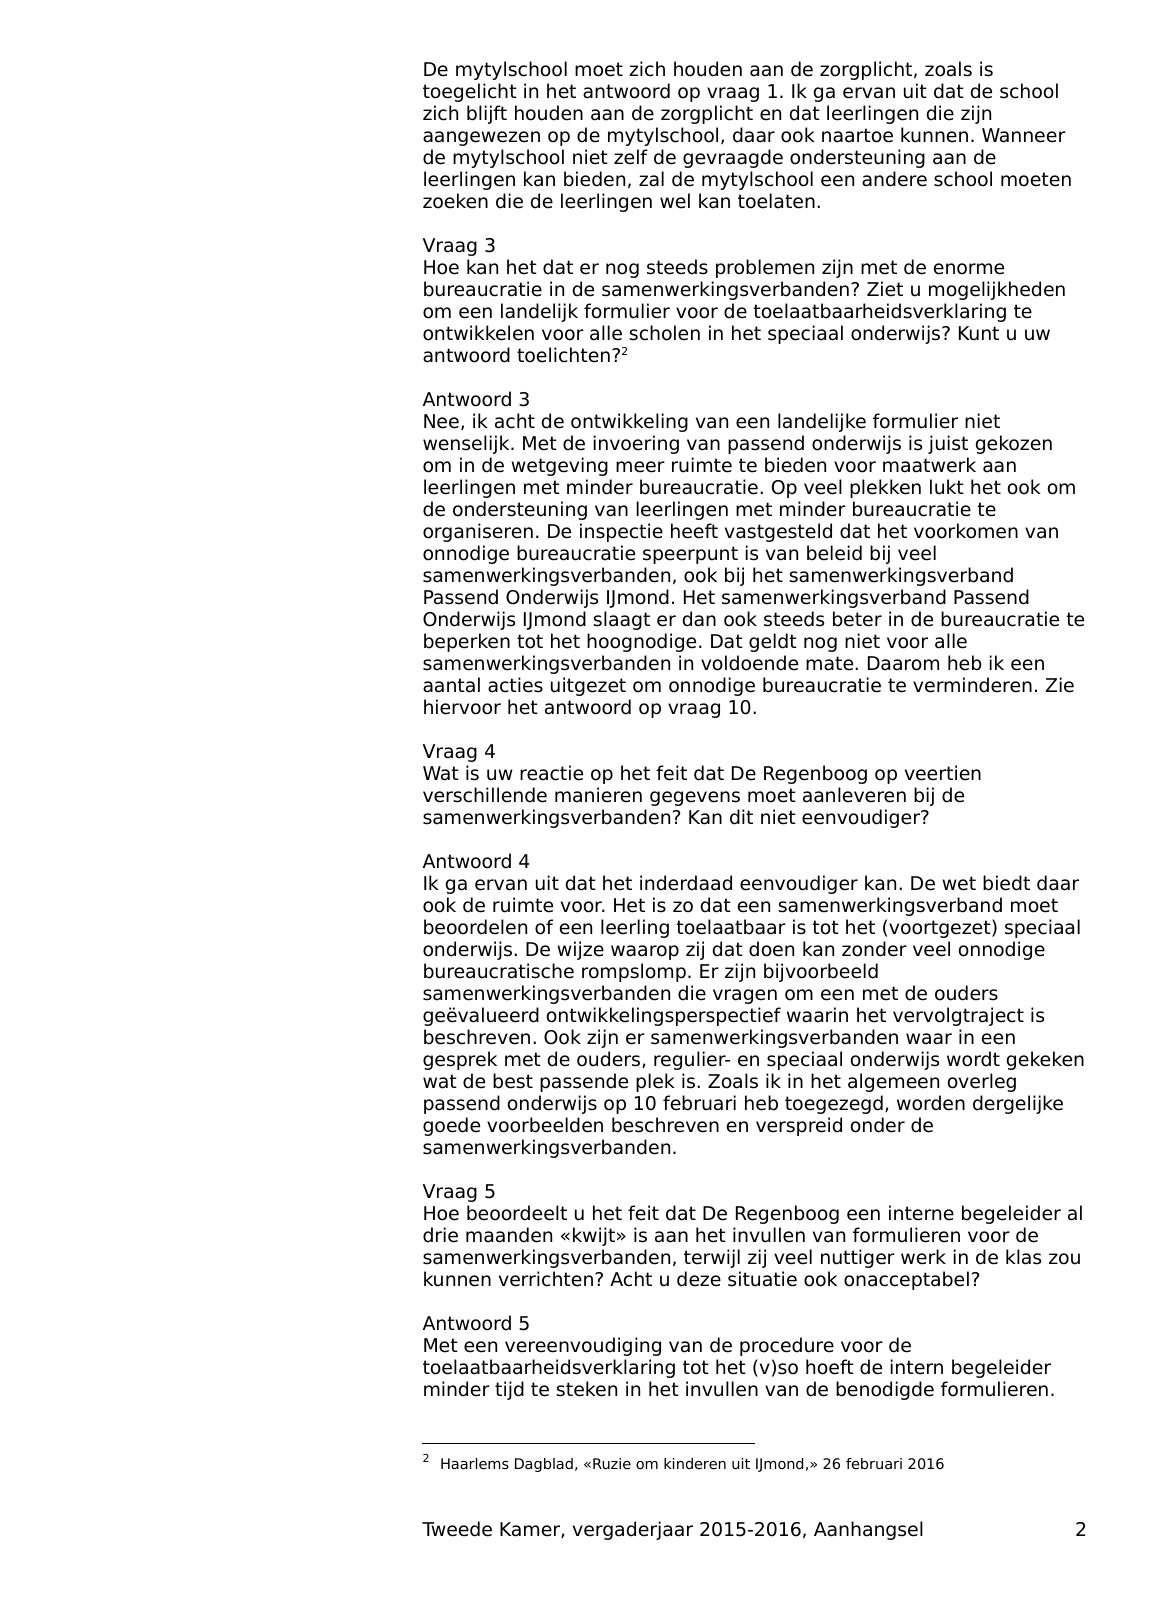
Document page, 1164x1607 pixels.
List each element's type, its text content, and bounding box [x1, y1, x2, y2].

text Vraag 3 [422, 235, 1087, 257]
text Antwoord 4 [422, 851, 1087, 873]
text Antwoord 5 [422, 1313, 1087, 1335]
text Vraag 4 [422, 741, 1087, 763]
text Nee, ik acht de ontwikkeling van een landelijke formulier niet wenselijk. Met de invoering van passend onderwijs is juist gekozen om in de wetgeving meer ruimte te bieden voor maatwerk aan leerlingen met minder bureaucratie. Op veel plekken lukt het ook om de ondersteuning van leerlingen met minder bureaucratie te organiseren. De inspectie heeft vastgesteld dat het voorkomen van onnodige bureaucratie speerpunt is van beleid bij veel samenwerkingsverbanden, ook bij het samenwerkingsverband Passend Onderwijs IJmond. Het samenwerkingsverband Passend Onderwijs IJmond slaagt er dan ook steeds beter in de bureaucratie te beperken tot het hoognodige. Dat geldt nog niet voor alle samenwerkingsverbanden in voldoende mate. Daarom heb ik een aantal acties uitgezet om onnodige bureaucratie te verminderen. Zie hiervoor het antwoord op vraag 10. [422, 411, 1087, 719]
text Wat is uw reactie op het feit dat De Regenboog op veertien verschillende manieren gegevens moet aanleveren bij de samenwerkingsverbanden? Kan dit niet eenvoudiger? [422, 763, 1087, 829]
text Ik ga ervan uit dat het inderdaad eenvoudiger kan. De wet biedt daar ook de ruimte voor. Het is zo dat een samenwerkingsverband moet beoordelen of een leerling toelaatbaar is tot het (voortgezet) speciaal onderwijs. De wijze waarop zij dat doen kan zonder veel onnodige bureaucratische rompslomp. Er zijn bijvoorbeeld samenwerkingsverbanden die vragen om een met de ouders geëvalueerd ontwikkelingsperspectief waarin het vervolgtraject is beschreven. Ook zijn er samenwerkingsverbanden waar in een gesprek met de ouders, regulier- en speciaal onderwijs wordt gekeken wat de best passende plek is. Zoals ik in het algemeen overleg passend onderwijs op 10 februari heb toegezegd, worden dergelijke goede voorbeelden beschreven en verspreid onder de samenwerkingsverbanden. [422, 873, 1087, 1159]
text Met een vereenvoudiging van de procedure voor de toelaatbaarheidsverklaring tot het (v)so hoeft de intern begeleider minder tijd te steken in het invullen van de benodigde formulieren. [422, 1335, 1087, 1401]
text Hoe beoordeelt u het feit dat De Regenboog een interne begeleider al drie maanden «kwijt» is aan het invullen van formulieren voor de samenwerkingsverbanden, terwijl zij veel nuttiger werk in de klas zou kunnen verrichten? Acht u deze situatie ook onacceptabel? [422, 1203, 1087, 1291]
text Antwoord 3 [422, 389, 1087, 411]
text Vraag 5 [422, 1181, 1087, 1203]
text De mytylschool moet zich houden aan de zorgplicht, zoals is toegelicht in het antwoord op vraag 1. Ik ga ervan uit dat de school zich blijft houden aan de zorgplicht en dat leerlingen die zijn aangewezen op de mytylschool, daar ook naartoe kunnen. Wanneer de mytylschool niet zelf de gevraagde ondersteuning aan de leerlingen kan bieden, zal de mytylschool een andere school moeten zoeken die de leerlingen wel kan toelaten. [422, 59, 1087, 213]
text Hoe kan het dat er nog steeds problemen zijn met de enorme bureaucratie in de samenwerkingsverbanden? Ziet u mogelijkheden om een landelijk formulier voor de toelaatbaarheidsverklaring te ontwikkelen voor alle scholen in het speciaal onderwijs? Kunt u uw antwoord toelichten? [422, 257, 1087, 367]
text Haarlems Dagblad, «Ruzie om kinderen uit IJmond,» 26 februari 2016 [422, 1452, 1087, 1474]
